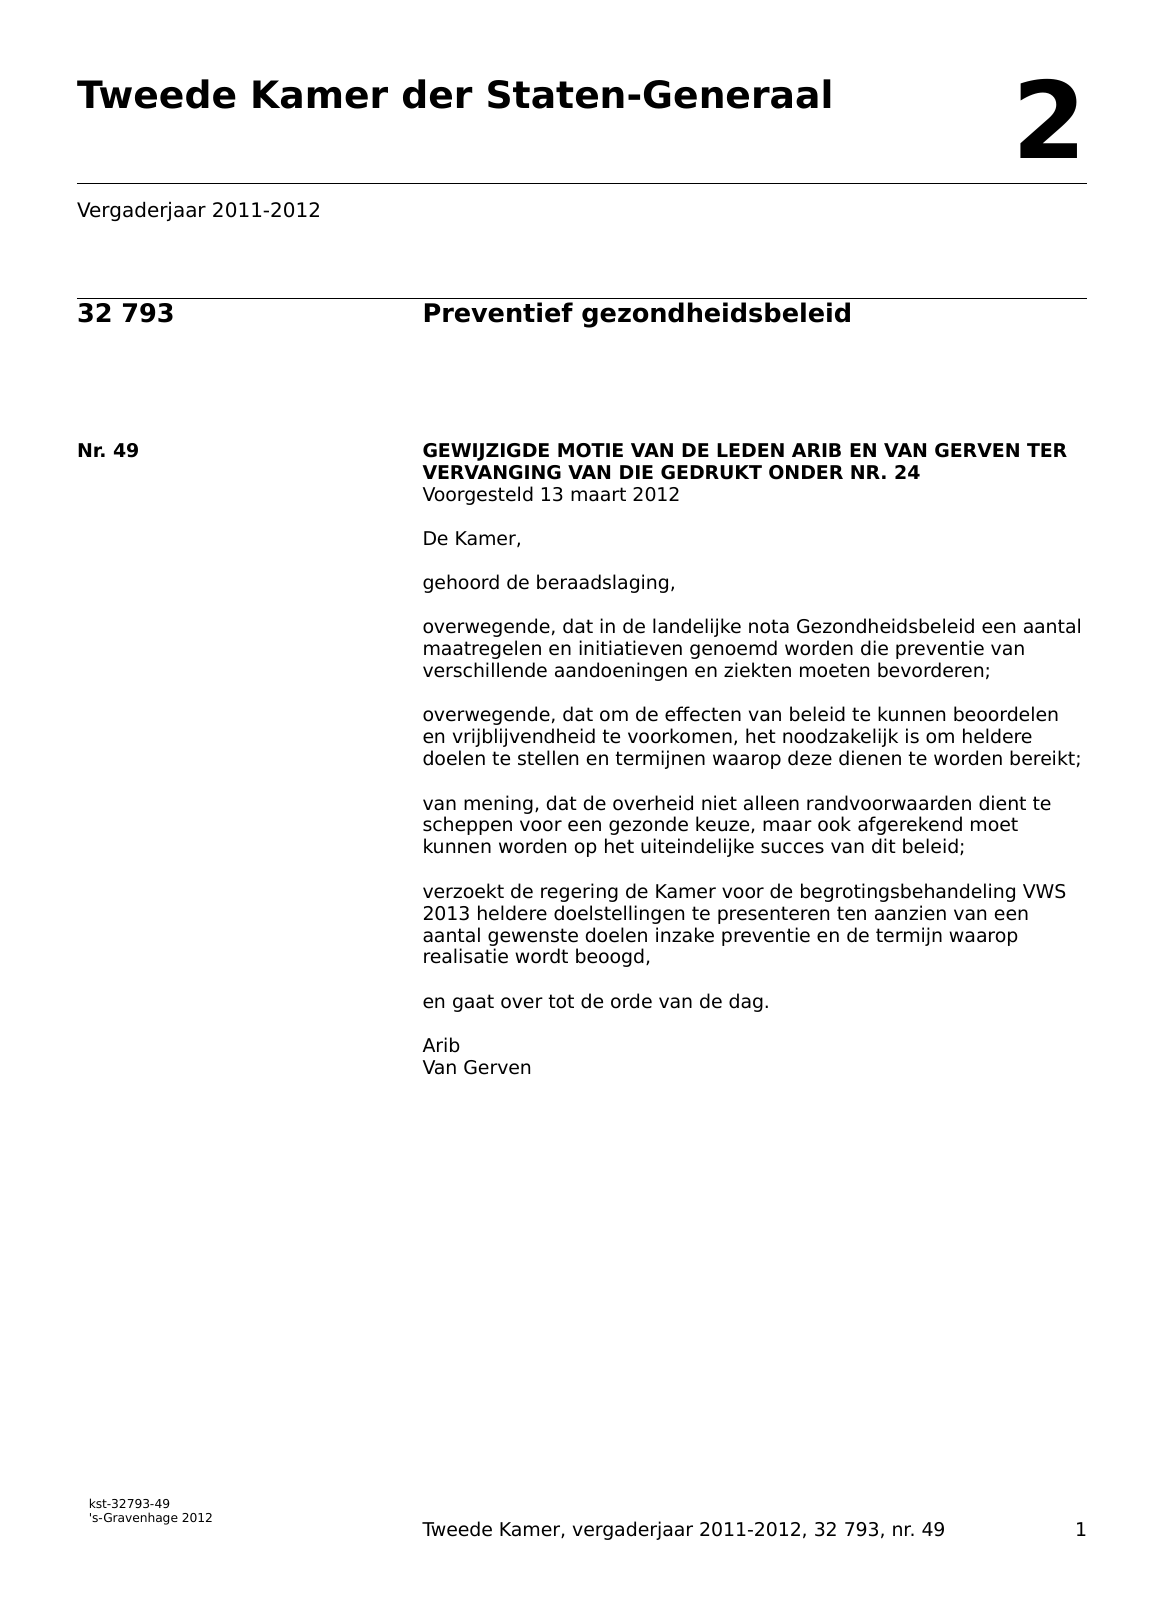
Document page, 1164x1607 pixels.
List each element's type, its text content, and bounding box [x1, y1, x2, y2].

text overwegende, dat in de landelijke nota Gezondheidsbeleid een aantal maatregelen en initiatieven genoemd worden die preventie van verschillende aandoeningen en ziekten moeten bevorderen; [422, 616, 1087, 682]
subtitle 32 793 Preventief gezondheidsbeleid [77, 299, 1087, 329]
text 's-Gravenhage 2012 [88, 1511, 323, 1525]
text Voorgesteld 13 maart 2012 [422, 484, 1087, 506]
text van mening, dat de overheid niet alleen randvoorwaarden dient te scheppen voor een gezonde keuze, maar ook afgerekend moet kunnen worden op het uiteindelijke succes van dit beleid; [422, 792, 1087, 858]
text gehoord de beraadslaging, [422, 572, 1087, 594]
table_header Tweede Kamer der Staten-Generaal [77, 59, 886, 183]
text overwegende, dat om de effecten van beleid te kunnen beoordelen en vrijblijvendheid te voorkomen, het noodzakelijk is om heldere doelen te stellen en termijnen waarop deze dienen te worden bereikt; [422, 704, 1087, 770]
text De Kamer, [422, 528, 1087, 550]
text verzoekt de regering de Kamer voor de begrotingsbehandeling VWS 2013 heldere doelstellingen te presenteren ten aanzien van een aantal gewenste doelen inzake preventie en de termijn waarop realisatie wordt beoogd, [422, 881, 1087, 968]
text en gaat over tot de orde van de dag. [422, 991, 1087, 1013]
text Arib [422, 1035, 1087, 1057]
subtitle Nr. 49 GEWIJZIGDE MOTIE VAN DE LEDEN ARIB EN VAN GERVEN TER VERVANGING VAN DIE GEDRUKT ONDER NR. 24 [77, 440, 1087, 484]
table_cell Vergaderjaar 2011-2012 [77, 184, 1087, 298]
text Van Gerven [422, 1057, 1087, 1079]
text kst-32793-49 [88, 1497, 323, 1511]
table_header 2 [886, 59, 1087, 183]
